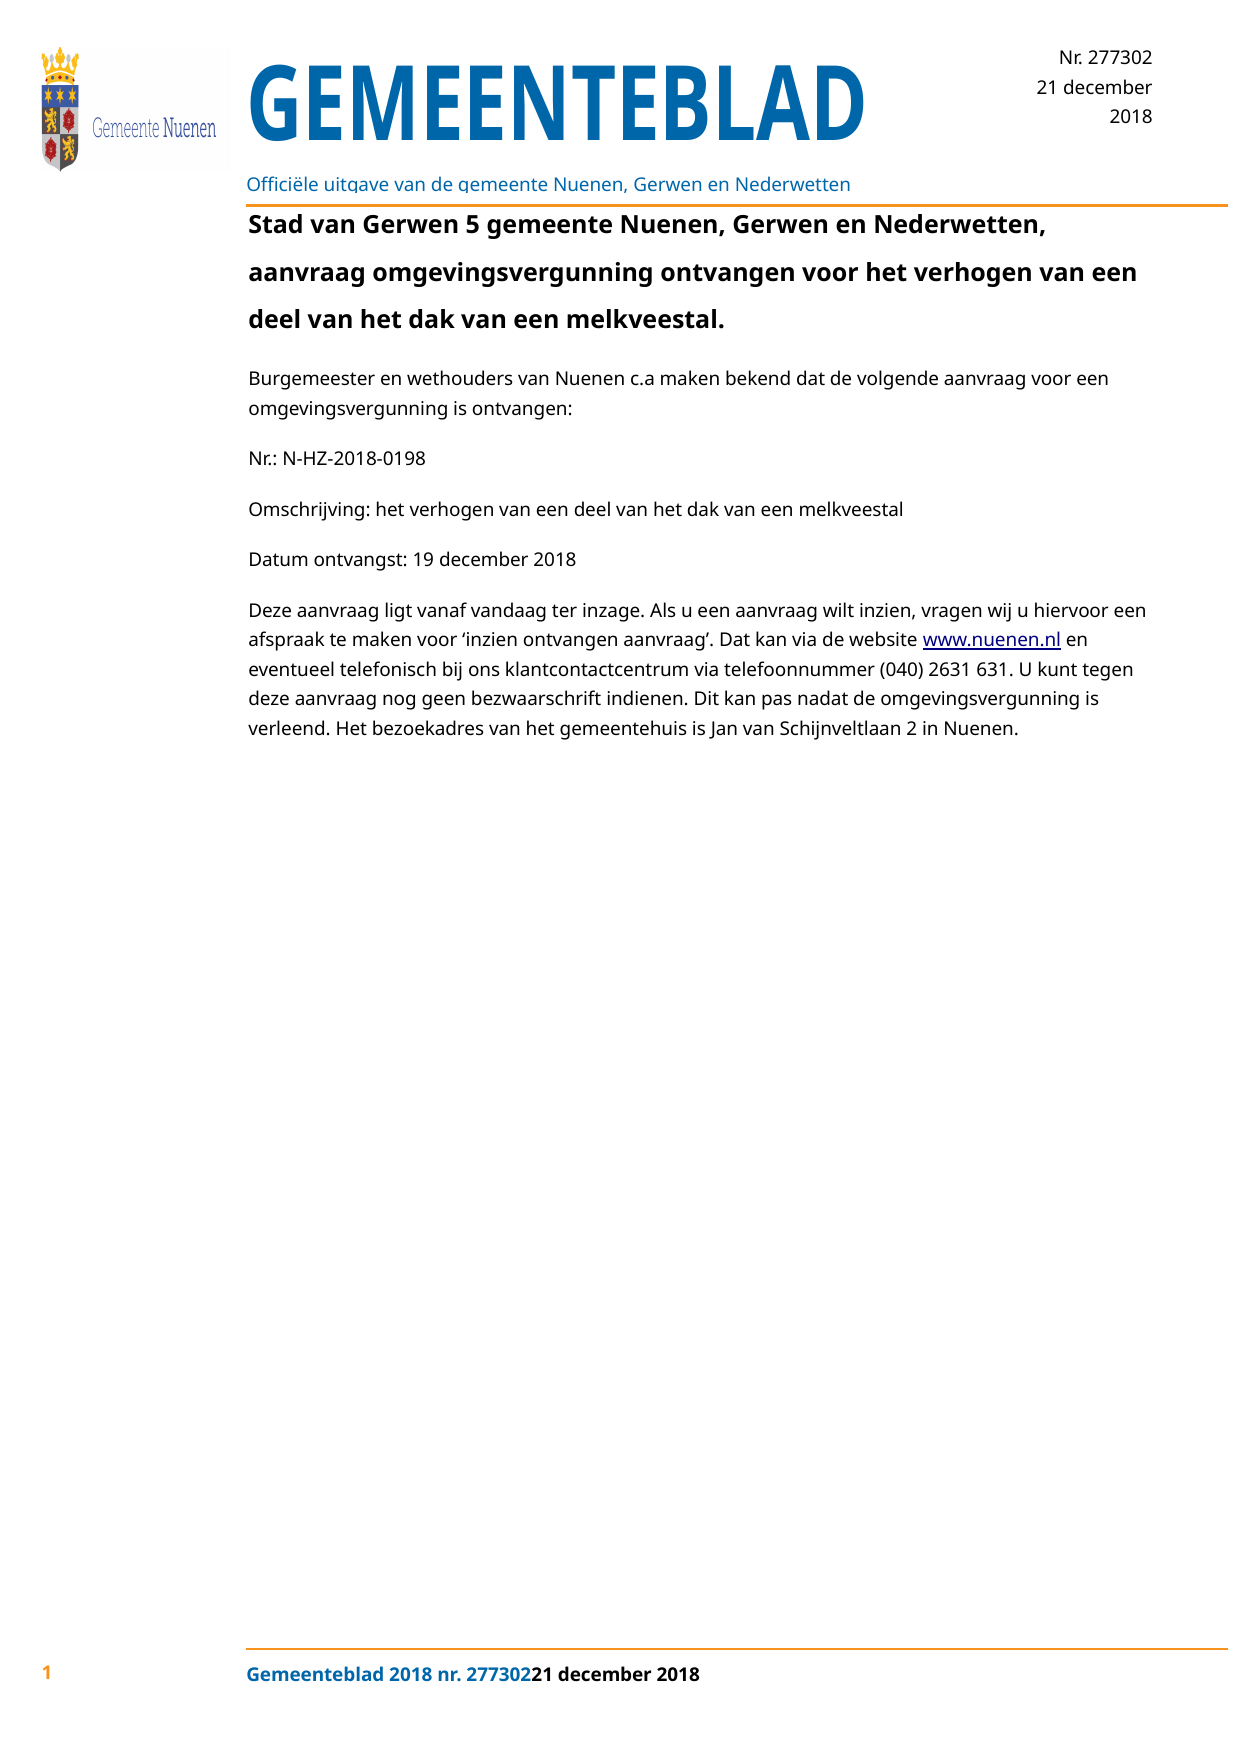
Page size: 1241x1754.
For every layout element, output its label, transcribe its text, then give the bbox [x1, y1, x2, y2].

text Stad van Gerwen 5 gemeente Nuenen, Gerwen en Nederwetten, aanvraag omgevingsvergunning ontvangen voor het verhogen van een deel van het dak van een melkveestal. [248, 207, 1152, 336]
text Deze aanvraag ligt vanaf vandaag ter inzage. Als u een aanvraag wilt inzien, vragen wij u hiervoor een afspraak te maken voor ‘inzien ontvangen aanvraag’. Dat kan via de website www.nuenen.nl en eventueel telefonisch bij ons klantcontactcentrum via telefoonnummer (040) 2631 631. U kunt tegen deze aanvraag nog geen bezwaarschrift indienen. Dit kan pas nadat de omgevingsvergunning is verleend. Het bezoekadres van het gemeentehuis is Jan van Schijnveltlaan 2 in Nuenen. [248, 597, 1152, 741]
text Omschrijving: het verhogen van een deel van het dak van een melkveestal [248, 496, 1152, 522]
text Burgemeester en wethouders van Nuenen c.a maken bekend dat de volgende aanvraag voor een omgevingsvergunning is ontvangen: [248, 366, 1152, 421]
picture [41, 47, 231, 172]
text Datum ontvangst: 19 december 2018 [248, 546, 1152, 572]
text Nr.: N-HZ-2018-0198 [248, 446, 1152, 471]
